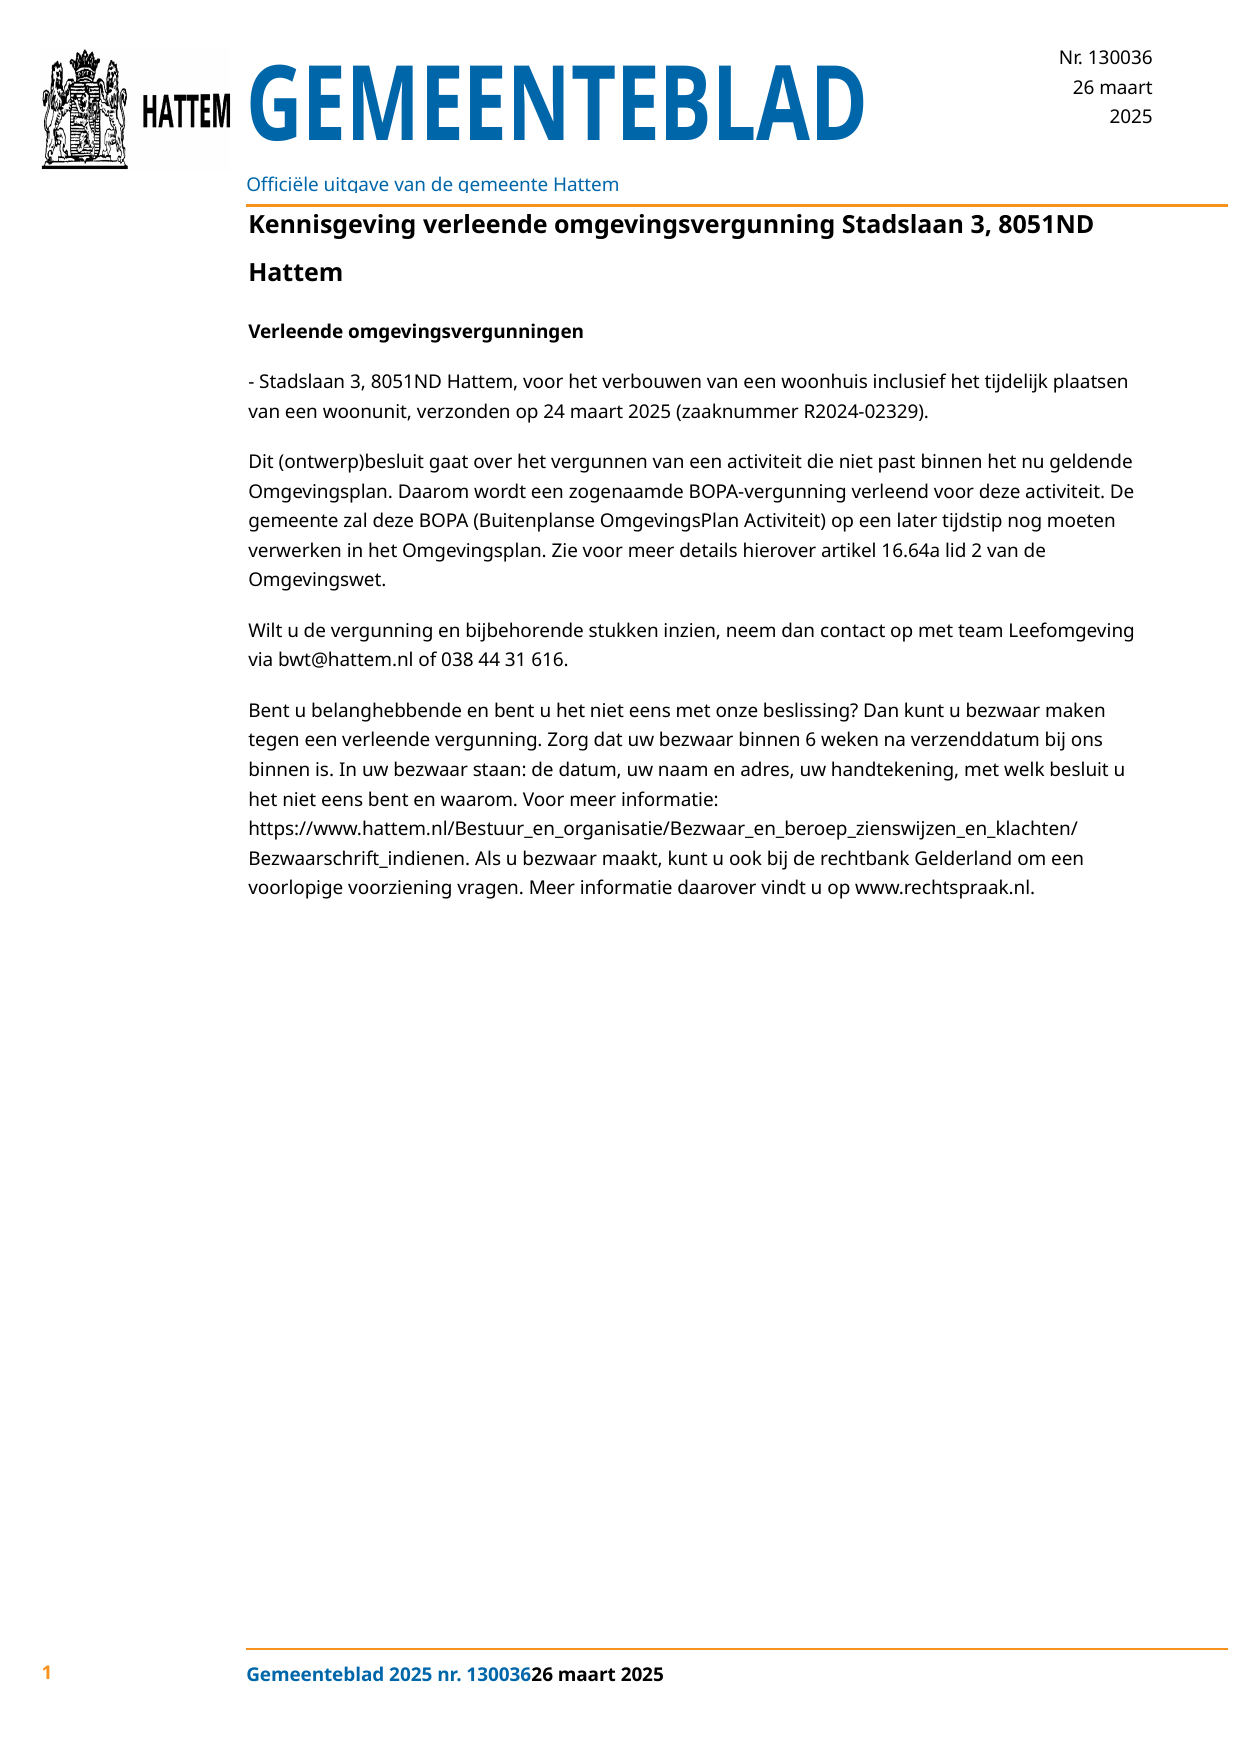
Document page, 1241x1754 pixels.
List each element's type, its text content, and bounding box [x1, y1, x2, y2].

text Wilt u de vergunning en bijbehorende stukken inzien, neem dan contact op met team Leefomgeving via bwt@hattem.nl of 038 44 31 616. [248, 617, 1152, 672]
picture [41, 47, 231, 172]
text Dit (ontwerp)besluit gaat over het vergunnen van een activiteit die niet past binnen het nu geldende Omgevingsplan. Daarom wordt een zogenaamde BOPA-vergunning verleend voor deze activiteit. De gemeente zal deze BOPA (Buitenplanse OmgevingsPlan Activiteit) op een later tijdstip nog moeten verwerken in het Omgevingsplan. Zie voor meer details hierover artikel 16.64a lid 2 van de Omgevingswet. [248, 448, 1152, 592]
text - Stadslaan 3, 8051ND Hattem, voor het verbouwen van een woonhuis inclusief het tijdelijk plaatsen van een woonunit, verzonden op 24 maart 2025 (zaaknummer R2024-02329). [248, 368, 1152, 424]
text Bent u belanghebbende en bent u het niet eens met onze beslissing? Dan kunt u bezwaar maken tegen een verleende vergunning. Zorg dat uw bezwaar binnen 6 weken na verzenddatum bij ons binnen is. In uw bezwaar staan: de datum, uw naam en adres, uw handtekening, met welk besluit u het niet eens bent en waarom. Voor meer informatie: https://www.hattem.nl/Bestuur_en_organisatie/Bezwaar_en_beroep_zienswijzen_en_klachten/Bezwaarschrift_indienen. Als u bezwaar maakt, kunt u ook bij de rechtbank Gelderland om een voorlopige voorziening vragen. Meer informatie daarover vindt u op www.rechtspraak.nl. [248, 697, 1152, 900]
text Verleende omgevingsvergunningen [248, 318, 1152, 344]
text Kennisgeving verleende omgevingsvergunning Stadslaan 3, 8051ND Hattem [248, 207, 1152, 288]
